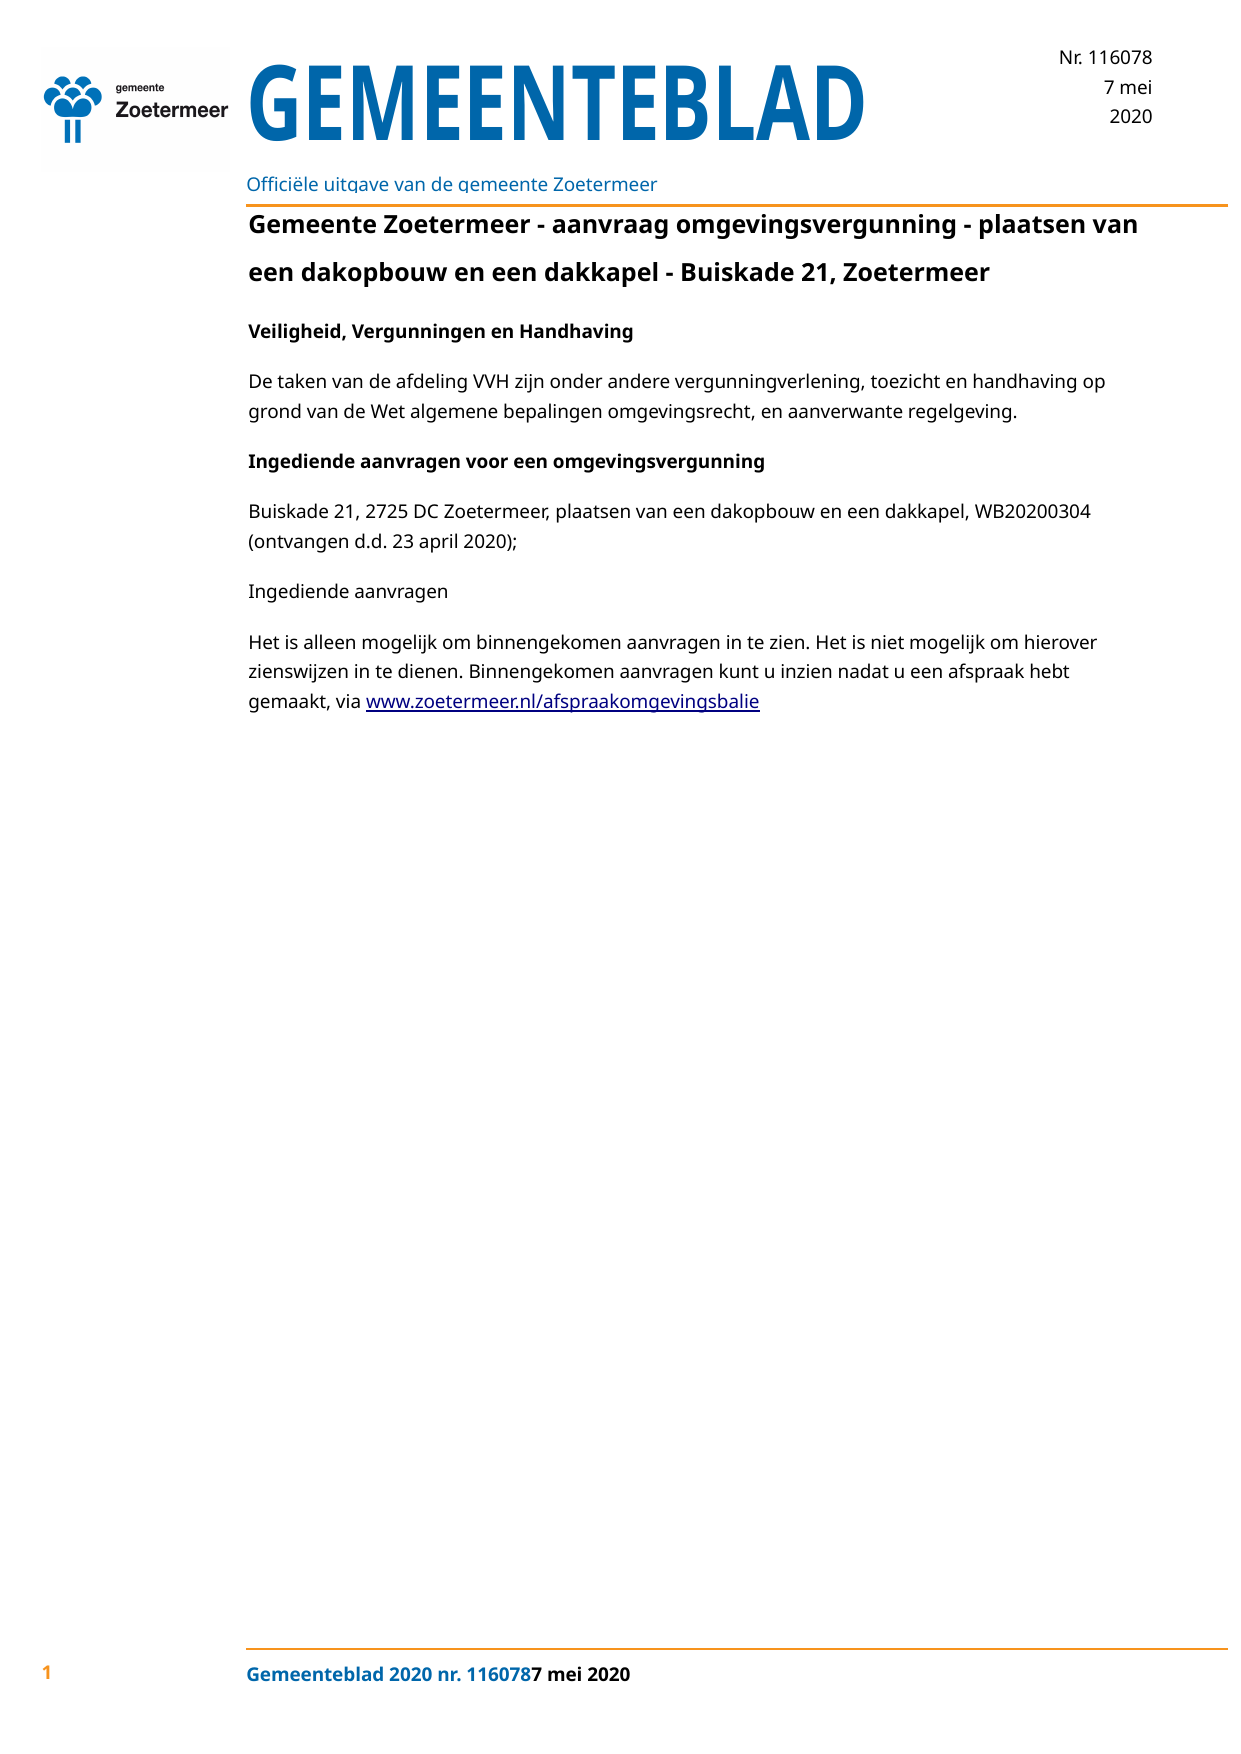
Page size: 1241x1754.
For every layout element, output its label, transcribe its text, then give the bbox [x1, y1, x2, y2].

text De taken van de afdeling VVH zijn onder andere vergunningverlening, toezicht en handhaving op grond van de Wet algemene bepalingen omgevingsrecht, en aanverwante regelgeving. [248, 368, 1152, 424]
text Buiskade 21, 2725 DC Zoetermeer, plaatsen van een dakopbouw en een dakkapel, WB20200304 (ontvangen d.d. 23 april 2020); [248, 499, 1152, 554]
text Gemeente Zoetermeer - aanvraag omgevingsvergunning - plaatsen van een dakopbouw en een dakkapel - Buiskade 21, Zoetermeer [248, 207, 1152, 288]
text Ingediende aanvragen [248, 579, 1152, 604]
text Ingediende aanvragen voor een omgevingsvergunning [248, 448, 1152, 474]
picture [41, 47, 231, 172]
text Het is alleen mogelijk om binnengekomen aanvragen in te zien. Het is niet mogelijk om hierover zienswijzen in te dienen. Binnengekomen aanvragen kunt u inzien nadat u een afspraak hebt gemaakt, via www.zoetermeer.nl/afspraakomgevingsbalie [248, 629, 1152, 714]
text Veiligheid, Vergunningen en Handhaving [248, 318, 1152, 344]
